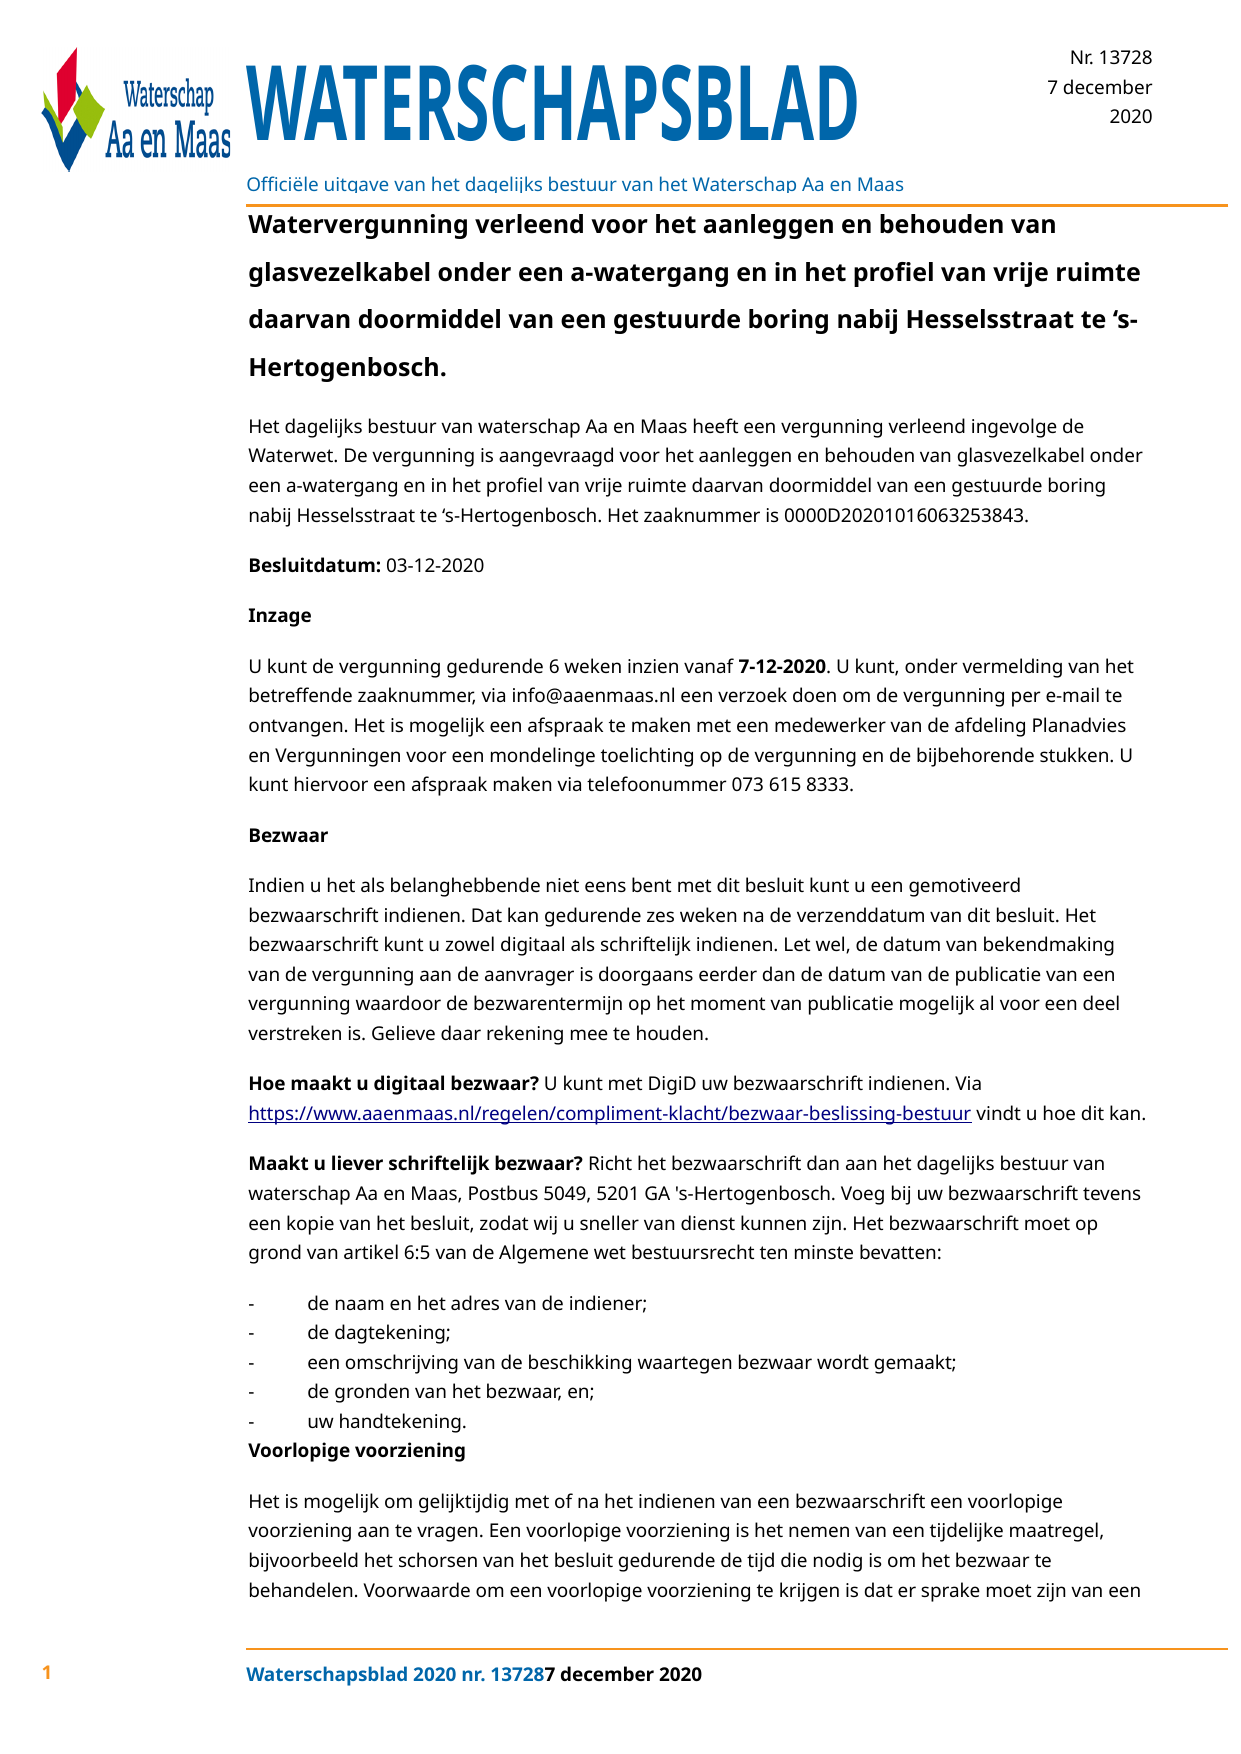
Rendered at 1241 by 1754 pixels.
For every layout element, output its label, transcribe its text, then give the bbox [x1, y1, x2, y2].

text Watervergunning verleend voor het aanleggen en behouden van glasvezelkabel onder een a-watergang en in het profiel van vrije ruimte daarvan doormiddel van een gestuurde boring nabij Hesselsstraat te ‘s-Hertogenbosch. [248, 207, 1152, 384]
text Het dagelijks bestuur van waterschap Aa en Maas heeft een vergunning verleend ingevolge de Waterwet. De vergunning is aangevraagd voor het aanleggen en behouden van glasvezelkabel onder een a-watergang en in het profiel van vrije ruimte daarvan doormiddel van een gestuurde boring nabij Hesselsstraat te ‘s-Hertogenbosch. Het zaaknummer is 0000D20201016063253843. [248, 413, 1152, 528]
text Indien u het als belanghebbende niet eens bent met dit besluit kunt u een gemotiveerd bezwaarschrift indienen. Dat kan gedurende zes weken na de verzenddatum van dit besluit. Het bezwaarschrift kunt u zowel digitaal als schriftelijk indienen. Let wel, de datum van bekendmaking van de vergunning aan de aanvrager is doorgaans eerder dan de datum van de publicatie van een vergunning waardoor de bezwarentermijn op het moment van publicatie mogelijk al voor een deel verstreken is. Gelieve daar rekening mee te houden. [248, 872, 1152, 1046]
text Besluitdatum: 03-12-2020 [248, 552, 1152, 578]
list de naam en het adres van de indiener; [248, 1290, 1152, 1316]
list de gronden van het bezwaar, en; [248, 1378, 1152, 1404]
text Bezwaar [248, 822, 1152, 848]
text Inzage [248, 603, 1152, 628]
text Het is mogelijk om gelijktijdig met of na het indienen van een bezwaarschrift een voorlopige voorziening aan te vragen. Een voorlopige voorziening is het nemen van een tijdelijke maatregel, bijvoorbeeld het schorsen van het besluit gedurende de tijd die nodig is om het bezwaar te behandelen. Voorwaarde om een voorlopige voorziening te krijgen is dat er sprake moet zijn van een [248, 1488, 1152, 1603]
list de dagtekening; [248, 1319, 1152, 1345]
text Maakt u liever schriftelijk bezwaar? Richt het bezwaarschrift dan aan het dagelijks bestuur van waterschap Aa en Maas, Postbus 5049, 5201 GA 's-Hertogenbosch. Voeg bij uw bezwaarschrift tevens een kopie van het besluit, zodat wij u sneller van dienst kunnen zijn. Het bezwaarschrift moet op grond van artikel 6:5 van de Algemene wet bestuursrecht ten minste bevatten: [248, 1151, 1152, 1265]
text U kunt de vergunning gedurende 6 weken inzien vanaf 7-12-2020. U kunt, onder vermelding van het betreffende zaaknummer, via info@aaenmaas.nl een verzoek doen om de vergunning per e-mail te ontvangen. Het is mogelijk een afspraak te maken met een medewerker van de afdeling Planadvies en Vergunningen voor een mondelinge toelichting op de vergunning en de bijbehorende stukken. U kunt hiervoor een afspraak maken via telefoonummer 073 615 8333. [248, 653, 1152, 797]
text Hoe maakt u digitaal bezwaar? U kunt met DigiD uw bezwaarschrift indienen. Via https://www.aaenmaas.nl/regelen/compliment-klacht/bezwaar-beslissing-bestuur vindt u hoe dit kan. [248, 1071, 1152, 1126]
list uw handtekening. [248, 1408, 1152, 1434]
text Voorlopige voorziening [248, 1438, 1152, 1463]
picture [41, 47, 231, 172]
list een omschrijving van de beschikking waartegen bezwaar wordt gemaakt; [248, 1349, 1152, 1375]
